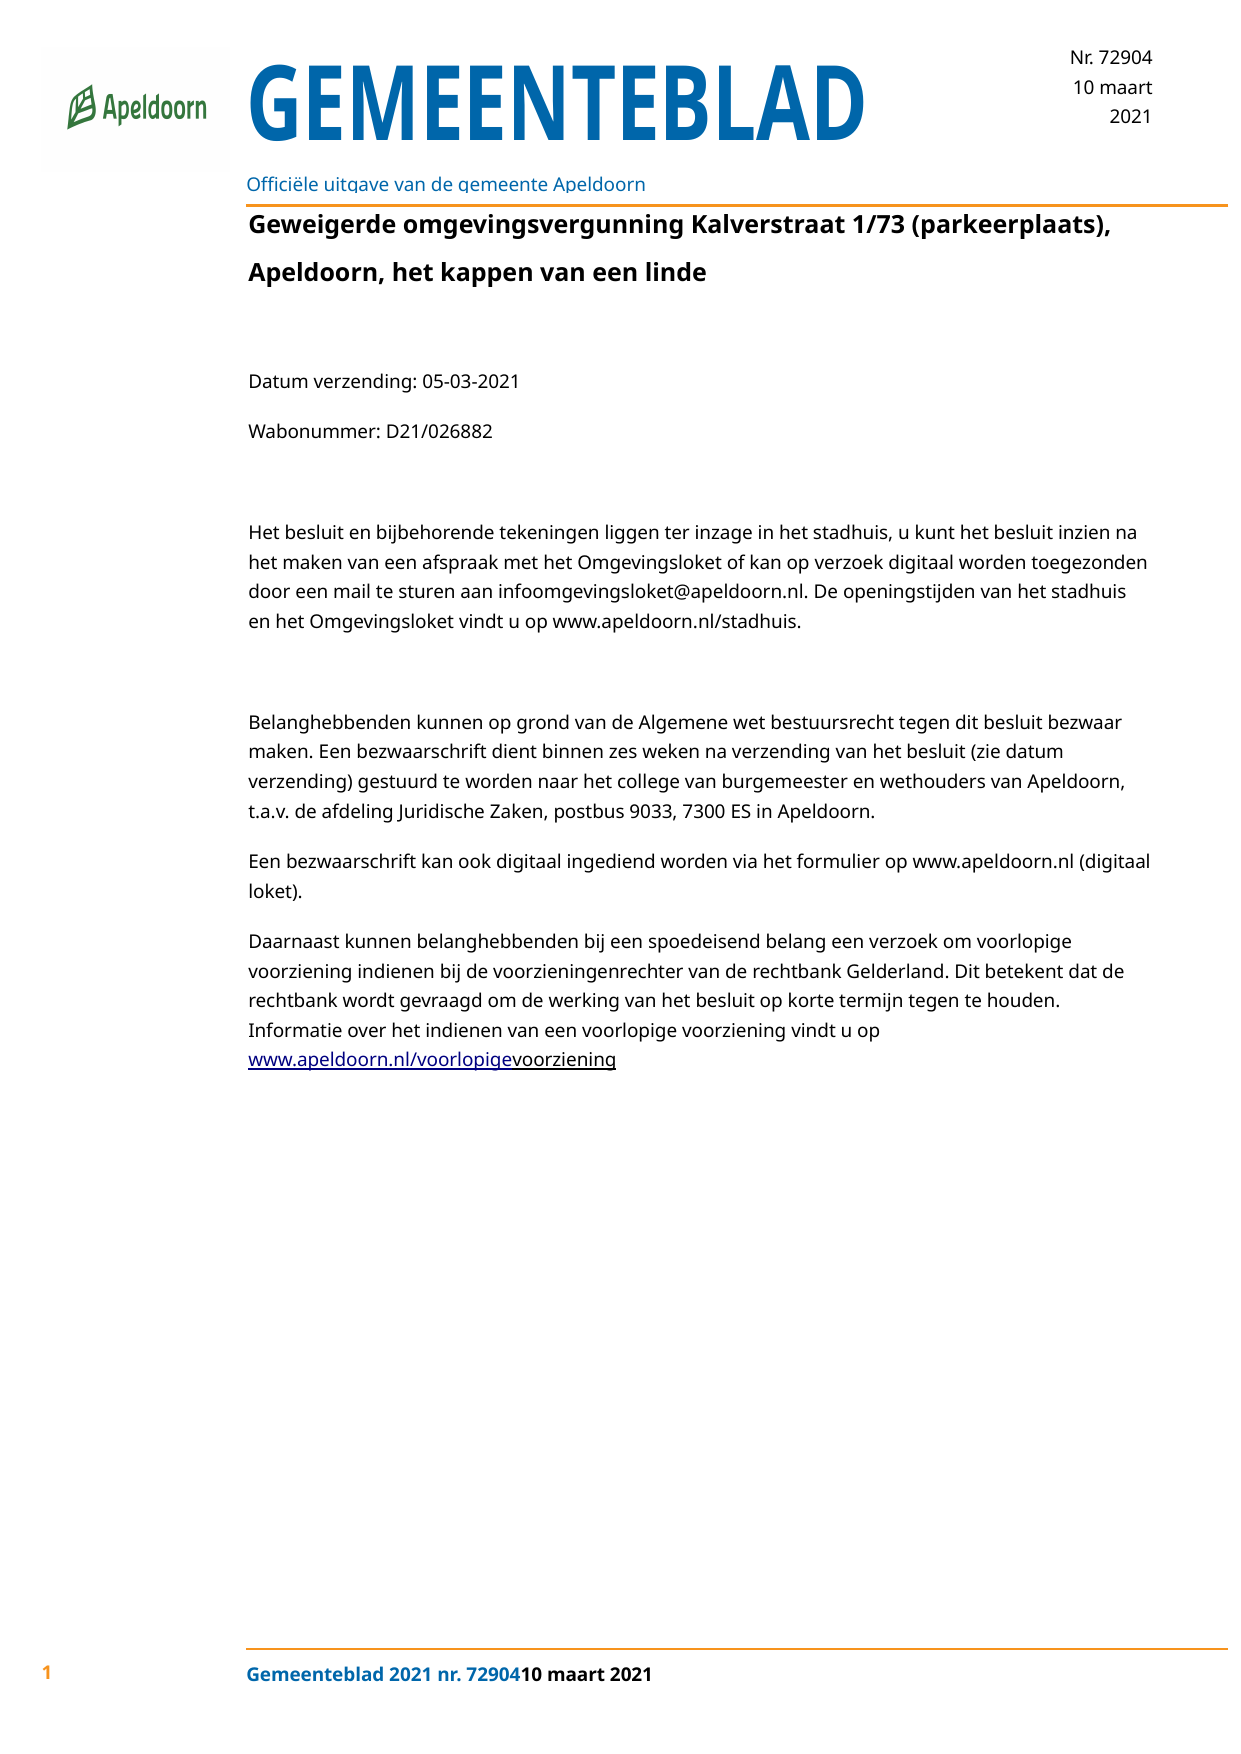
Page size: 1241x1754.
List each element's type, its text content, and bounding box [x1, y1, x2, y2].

text Daarnaast kunnen belanghebbenden bij een spoedeisend belang een verzoek om voorlopige voorziening indienen bij de voorzieningenrechter van de rechtbank Gelderland. Dit betekent dat de rechtbank wordt gevraagd om de werking van het besluit op korte termijn tegen te houden. Informatie over het indienen van een voorlopige voorziening vindt u op www.apeldoorn.nl/voorlopigevoorziening [248, 928, 1152, 1072]
text Geweigerde omgevingsvergunning Kalverstraat 1/73 (parkeerplaats), Apeldoorn, het kappen van een linde [248, 207, 1152, 288]
text Belanghebbenden kunnen op grond van de Algemene wet bestuursrecht tegen dit besluit bezwaar maken. Een bezwaarschrift dient binnen zes weken na verzending van het besluit (zie datum verzending) gestuurd te worden naar het college van burgemeester en wethouders van Apeldoorn, t.a.v. de afdeling Juridische Zaken, postbus 9033, 7300 ES in Apeldoorn. [248, 709, 1152, 824]
text Het besluit en bijbehorende tekeningen liggen ter inzage in het stadhuis, u kunt het besluit inzien na het maken van een afspraak met het Omgevingsloket of kan op verzoek digitaal worden toegezonden door een mail te sturen aan infoomgevingsloket@apeldoorn.nl. De openingstijden van het stadhuis en het Omgevingsloket vindt u op www.apeldoorn.nl/stadhuis. [248, 519, 1152, 634]
text Datum verzending: 05-03-2021 [248, 368, 1152, 394]
picture [41, 47, 231, 172]
text Wabonummer: D21/026882 [248, 419, 1152, 444]
text Een bezwaarschrift kan ook digitaal ingediend worden via het formulier op www.apeldoorn.nl (digitaal loket). [248, 848, 1152, 904]
